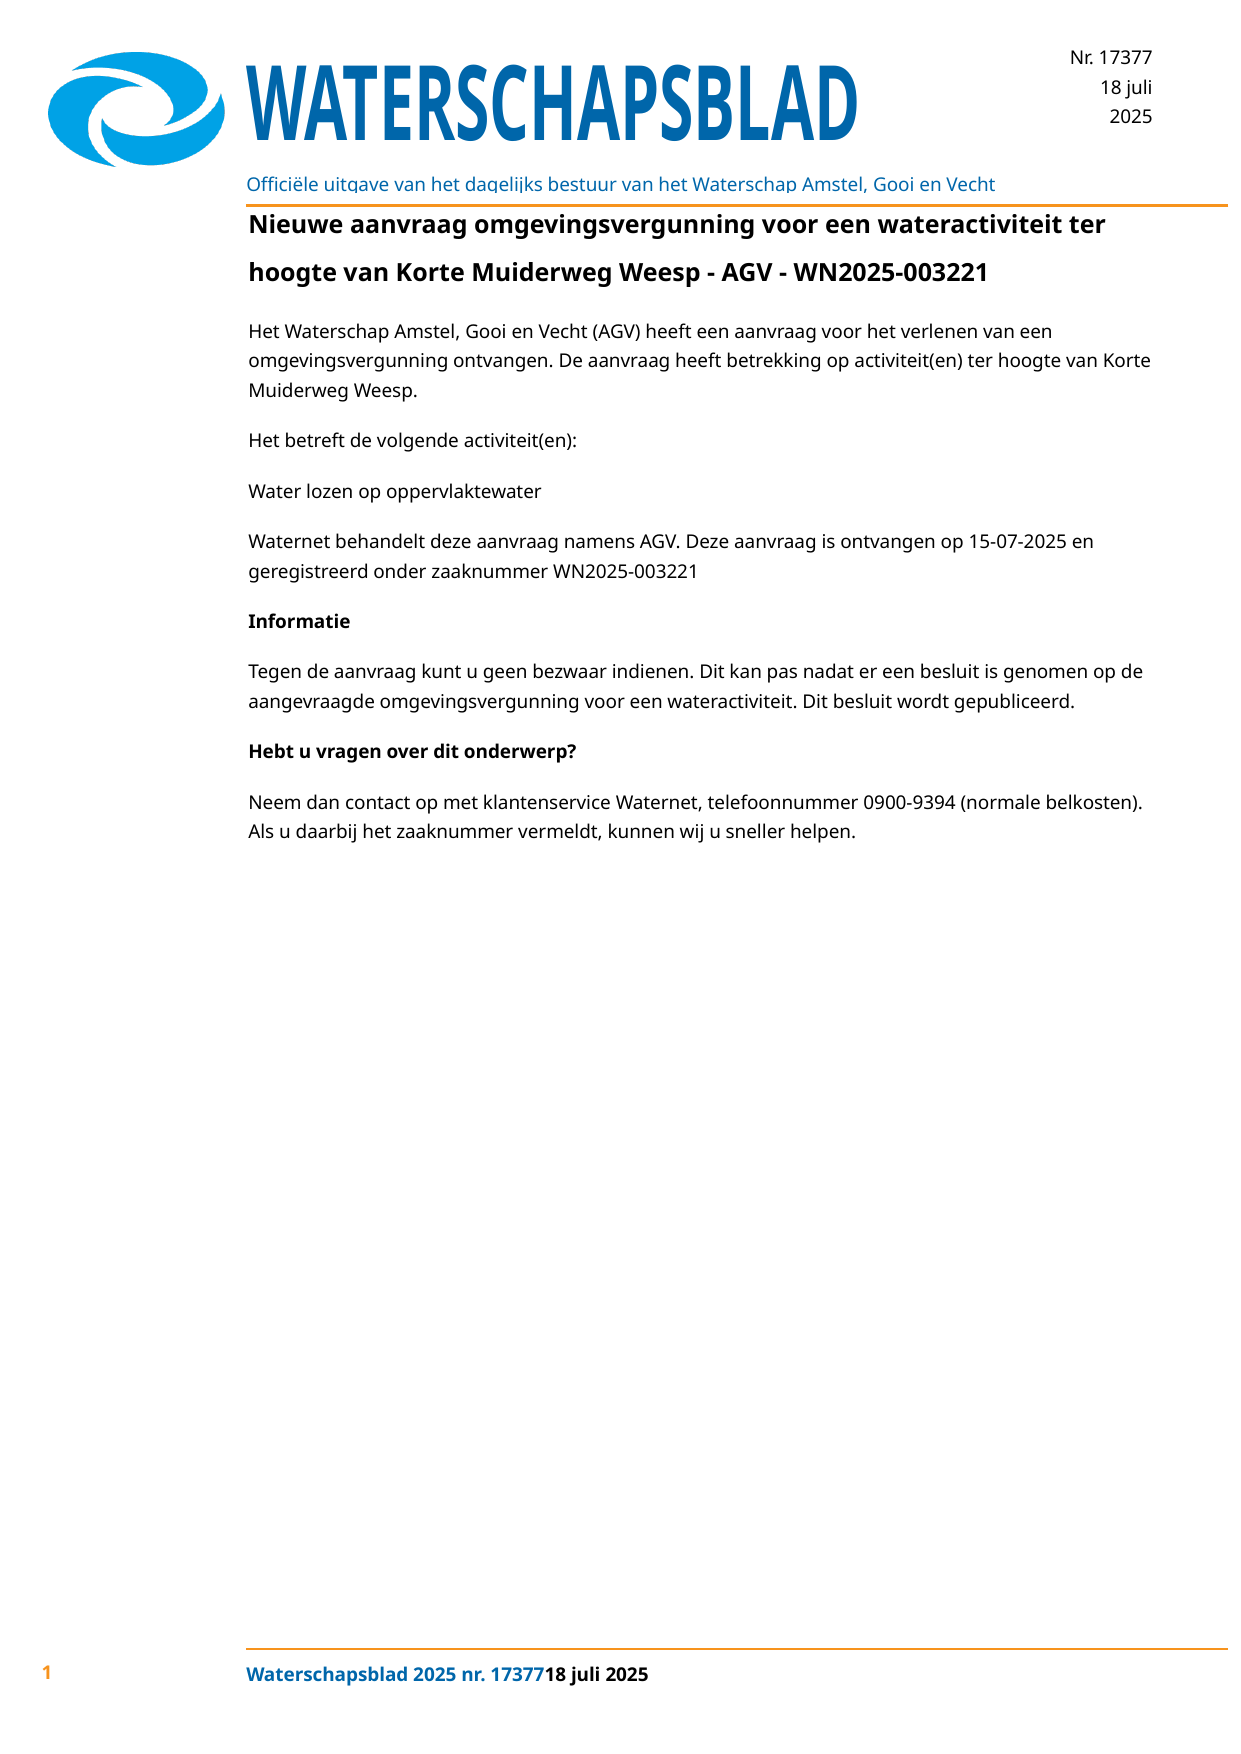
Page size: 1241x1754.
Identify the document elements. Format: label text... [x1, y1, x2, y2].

text Het Waterschap Amstel, Gooi en Vecht (AGV) heeft een aanvraag voor het verlenen van een omgevingsvergunning ontvangen. De aanvraag heeft betrekking op activiteit(en) ter hoogte van Korte Muiderweg Weesp. [248, 318, 1152, 403]
text Tegen de aanvraag kunt u geen bezwaar indienen. Dit kan pas nadat er een besluit is genomen op de aangevraagde omgevingsvergunning voor een wateractiviteit. Dit besluit wordt gepubliceerd. [248, 659, 1152, 714]
text Waternet behandelt deze aanvraag namens AGV. Deze aanvraag is ontvangen op 15-07-2025 en geregistreerd onder zaaknummer WN2025-003221 [248, 528, 1152, 584]
text Informatie [248, 608, 1152, 634]
text Nieuwe aanvraag omgevingsvergunning voor een wateractiviteit ter hoogte van Korte Muiderweg Weesp - AGV - WN2025-003221 [248, 207, 1152, 288]
text Neem dan contact op met klantenservice Waternet, telefoonnummer 0900-9394 (normale belkosten). Als u daarbij het zaaknummer vermeldt, kunnen wij u sneller helpen. [248, 789, 1152, 844]
text Het betreft de volgende activiteit(en): [248, 427, 1152, 453]
picture [41, 47, 231, 172]
text Hebt u vragen over dit onderwerp? [248, 739, 1152, 764]
text Water lozen op oppervlaktewater [248, 478, 1152, 504]
